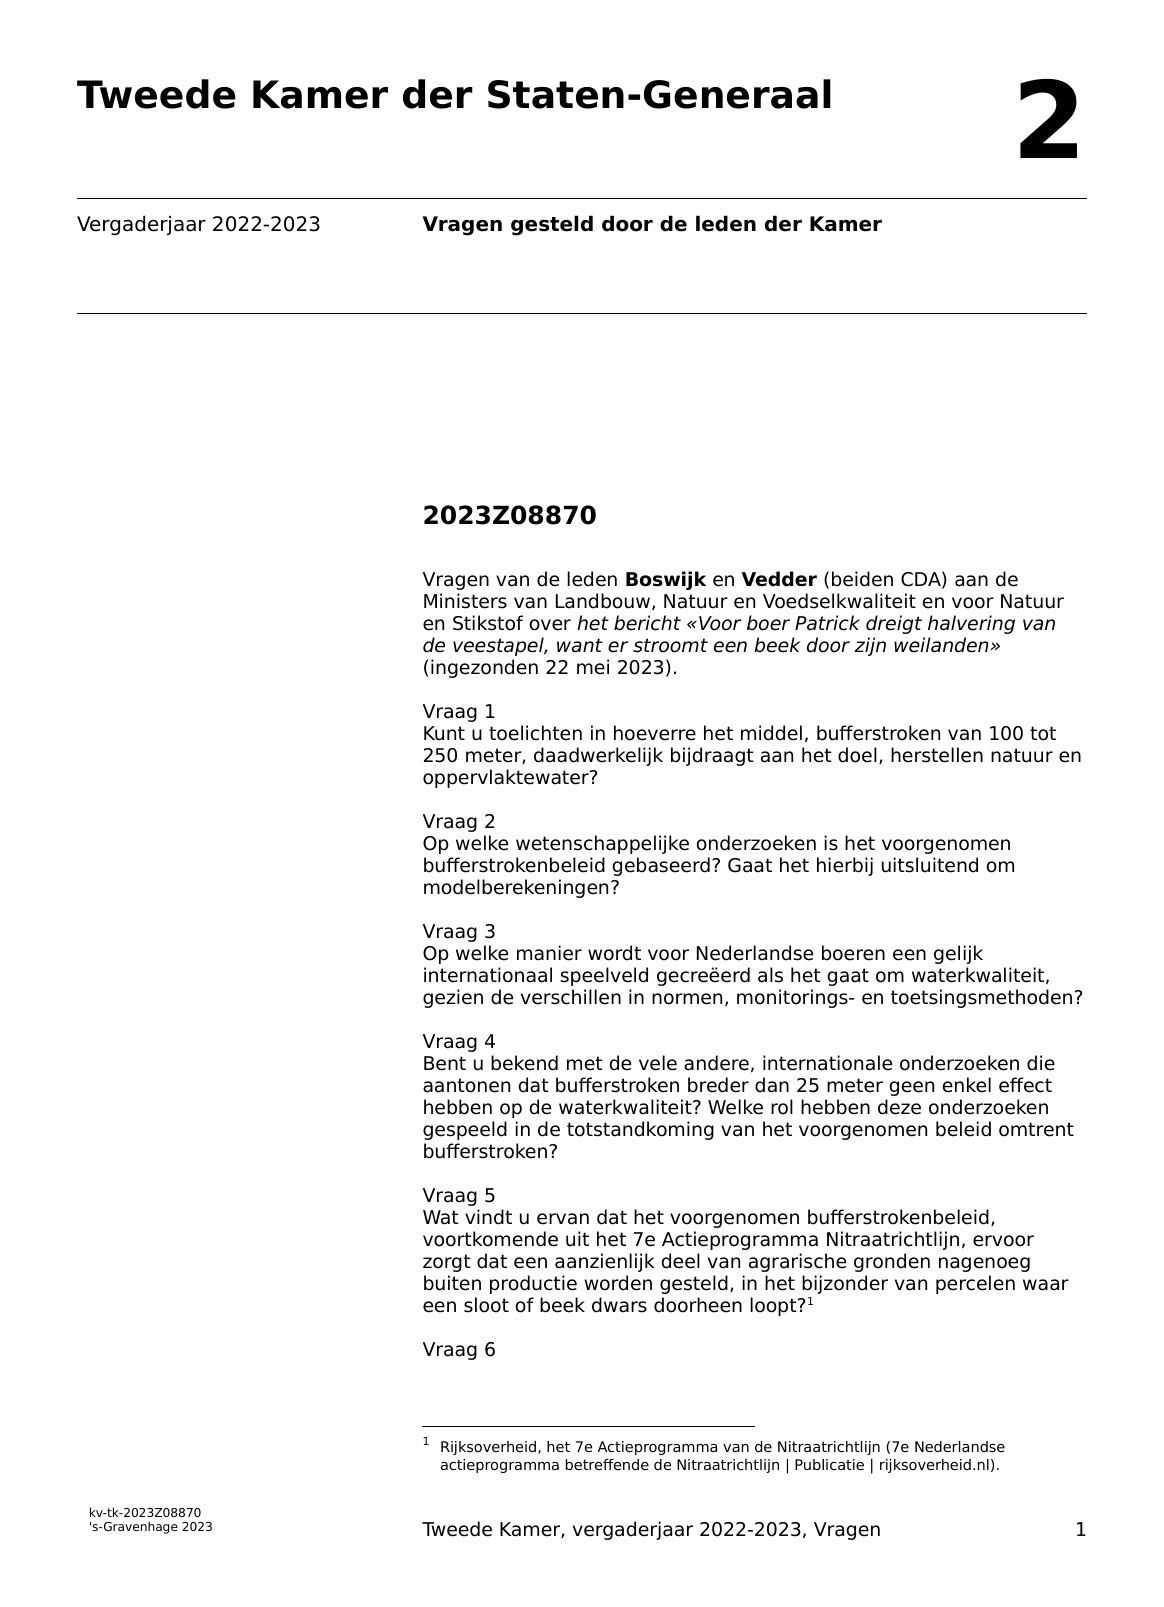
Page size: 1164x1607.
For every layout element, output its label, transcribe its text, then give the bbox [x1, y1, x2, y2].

text Vraag 2 [422, 811, 1087, 833]
text Rijksoverheid, het 7e Actieprogramma van de Nitraatrichtlijn (7e Nederlandse actieprogramma betreffende de Nitraatrichtlijn | Publicatie | rijksoverheid.nl). [422, 1435, 1087, 1474]
text Vraag 6 [422, 1339, 1087, 1361]
text Vragen van de leden Boswijk en Vedder (beiden CDA) aan de Ministers van Landbouw, Natuur en Voedselkwaliteit en voor Natuur en Stikstof over het bericht «Voor boer Patrick dreigt halvering van de veestapel, want er stroomt een beek door zijn weilanden» (ingezonden 22 mei 2023). [422, 569, 1087, 679]
text Op welke wetenschappelijke onderzoeken is het voorgenomen bufferstrokenbeleid gebaseerd? Gaat het hierbij uitsluitend om modelberekeningen? [422, 833, 1087, 899]
text 2023Z08870 [422, 501, 1087, 531]
text Vraag 5 [422, 1185, 1087, 1207]
text Vraag 1 [422, 701, 1087, 723]
text Vraag 3 [422, 921, 1087, 943]
table_cell Vragen gesteld door de leden der Kamer [422, 199, 1087, 313]
table_cell Vergaderjaar 2022-2023 [77, 199, 422, 313]
text kv-tk-2023Z08870 [88, 1506, 323, 1520]
text Kunt u toelichten in hoeverre het middel, bufferstroken van 100 tot 250 meter, daadwerkelijk bijdraagt aan het doel, herstellen natuur en oppervlaktewater? [422, 723, 1087, 789]
table_header Tweede Kamer der Staten-Generaal [77, 59, 886, 198]
text 's-Gravenhage 2023 [88, 1520, 323, 1534]
table_header 2 [886, 59, 1087, 198]
text Vraag 4 [422, 1031, 1087, 1053]
text Bent u bekend met de vele andere, internationale onderzoeken die aantonen dat bufferstroken breder dan 25 meter geen enkel effect hebben op de waterkwaliteit? Welke rol hebben deze onderzoeken gespeeld in de totstandkoming van het voorgenomen beleid omtrent bufferstroken? [422, 1053, 1087, 1163]
text Wat vindt u ervan dat het voorgenomen bufferstrokenbeleid, voortkomende uit het 7e Actieprogramma Nitraatrichtlijn, ervoor zorgt dat een aanzienlijk deel van agrarische gronden nagenoeg buiten productie worden gesteld, in het bijzonder van percelen waar een sloot of beek dwars doorheen loopt? [422, 1207, 1087, 1317]
text Op welke manier wordt voor Nederlandse boeren een gelijk internationaal speelveld gecreëerd als het gaat om waterkwaliteit, gezien de verschillen in normen, monitorings- en toetsingsmethoden? [422, 943, 1087, 1009]
